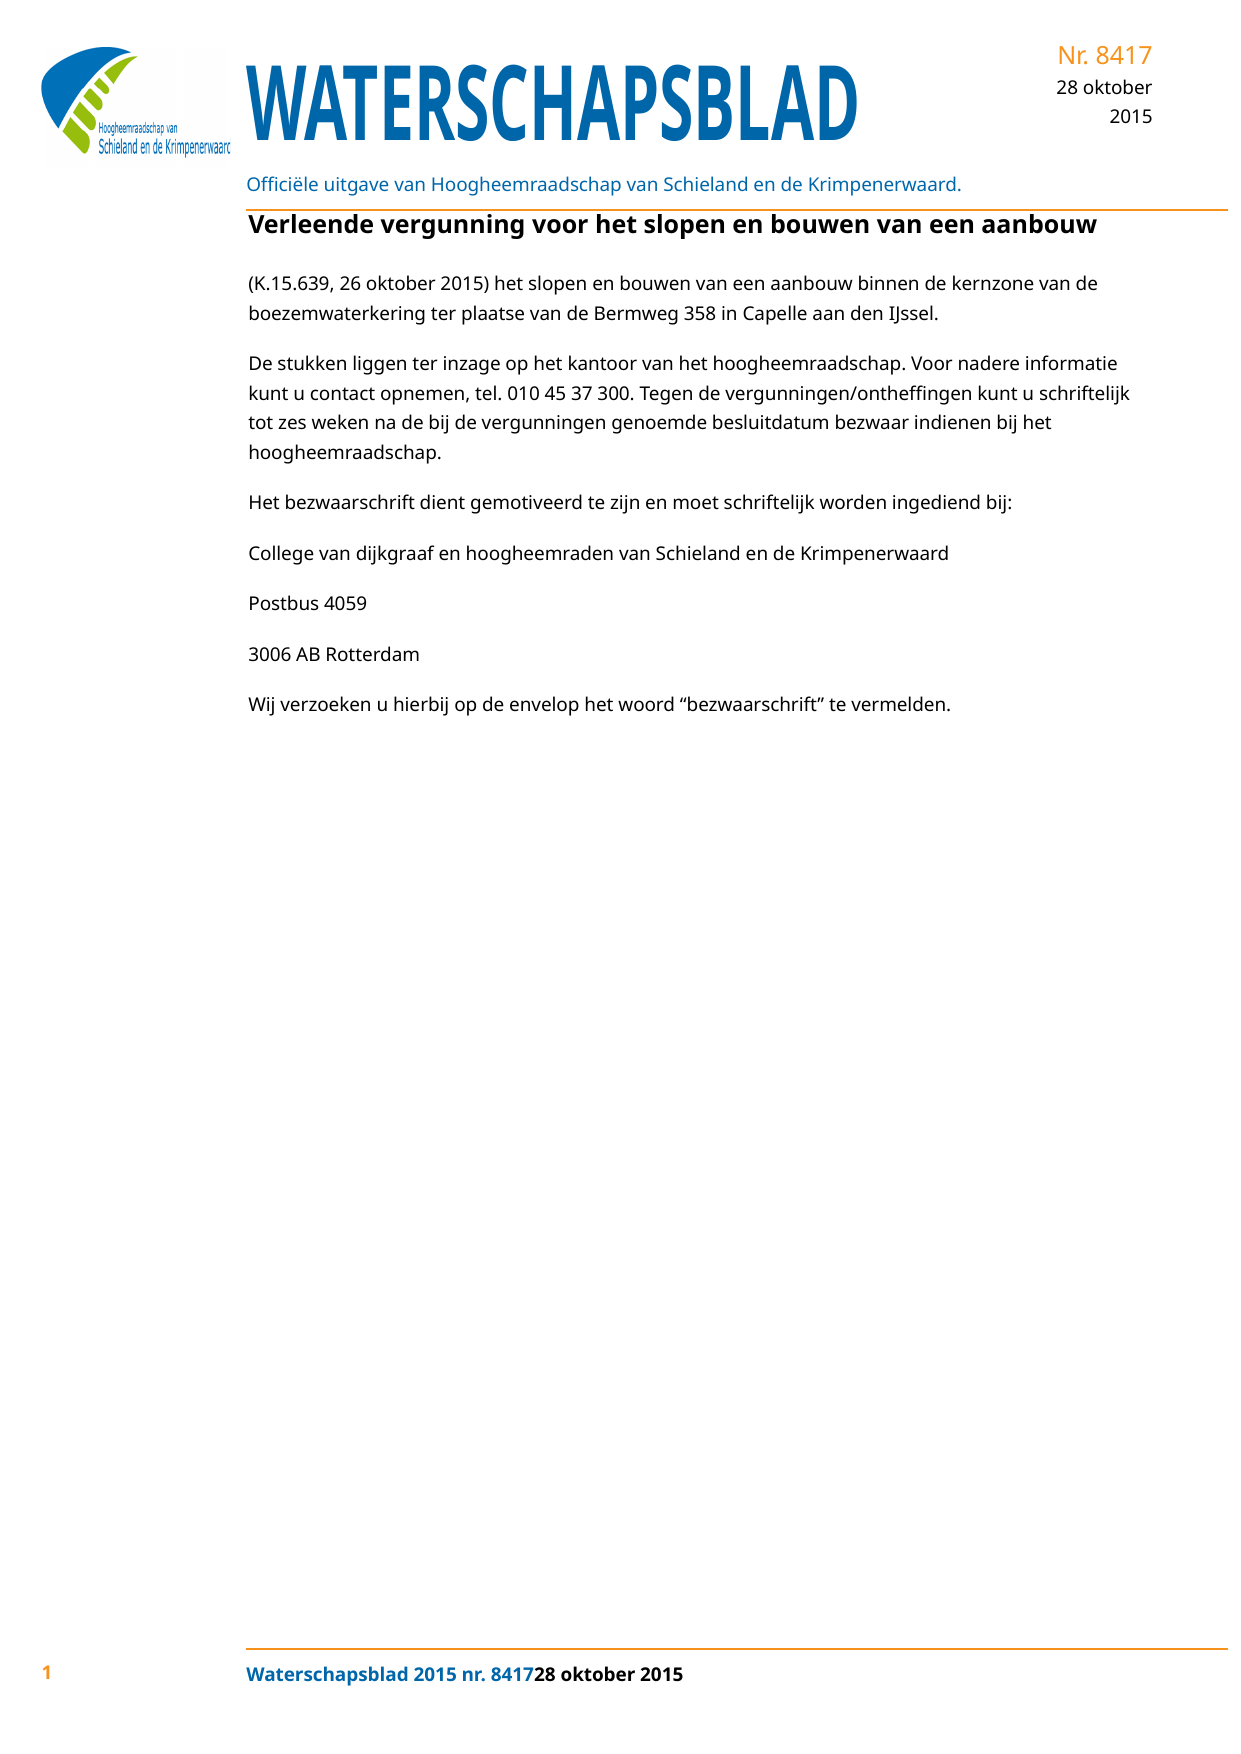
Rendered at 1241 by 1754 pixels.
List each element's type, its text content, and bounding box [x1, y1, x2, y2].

text (K.15.639, 26 oktober 2015) het slopen en bouwen van een aanbouw binnen de kernzone van de boezemwaterkering ter plaatse van de Bermweg 358 in Capelle aan den IJssel. [248, 270, 1152, 326]
text Verleende vergunning voor het slopen en bouwen van een aanbouw [248, 211, 1152, 241]
text Wij verzoeken u hierbij op de envelop het woord “bezwaarschrift” te vermelden. [248, 691, 1152, 717]
text Postbus 4059 [248, 590, 1152, 616]
text College van dijkgraaf en hoogheemraden van Schieland en de Krimpenerwaard [248, 540, 1152, 566]
text Het bezwaarschrift dient gemotiveerd te zijn en moet schriftelijk worden ingediend bij: [248, 489, 1152, 515]
picture [41, 47, 231, 172]
text De stukken liggen ter inzage op het kantoor van het hoogheemraadschap. Voor nadere informatie kunt u contact opnemen, tel. 010 45 37 300. Tegen de vergunningen/ontheffingen kunt u schriftelijk tot zes weken na de bij de vergunningen genoemde besluitdatum bezwaar indienen bij het hoogheemraadschap. [248, 350, 1152, 465]
text 3006 AB Rotterdam [248, 641, 1152, 666]
